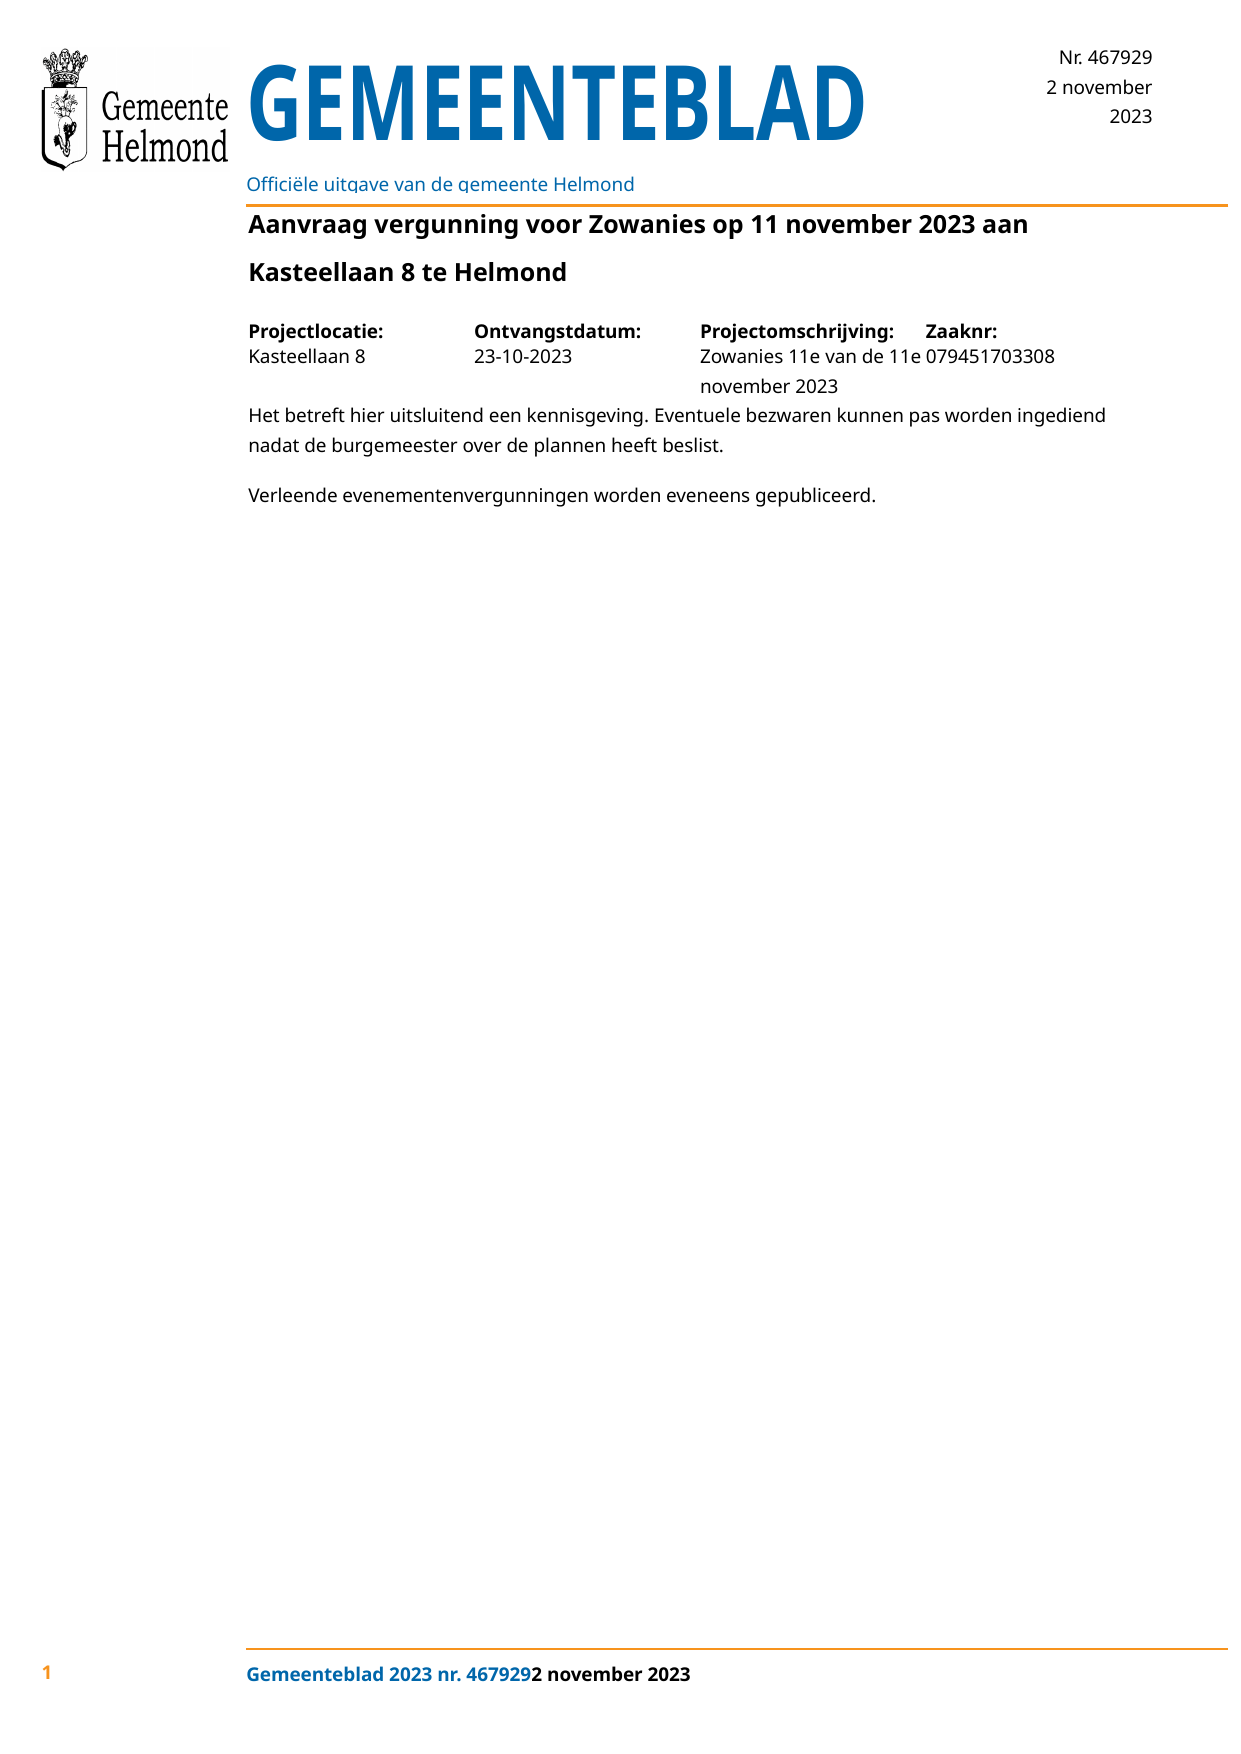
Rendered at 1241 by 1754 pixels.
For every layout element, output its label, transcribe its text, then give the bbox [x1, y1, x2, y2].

table_header Zaaknr: [926, 318, 1152, 344]
table_header Ontvangstdatum: [474, 318, 700, 344]
picture [41, 47, 231, 172]
table_header Projectlocatie: [248, 318, 474, 344]
table_header Projectomschrijving: [700, 318, 926, 344]
table_cell 079451703308 [926, 344, 1152, 399]
table_cell Kasteellaan 8 [248, 344, 474, 399]
text Verleende evenementenvergunningen worden eveneens gepubliceerd. [248, 482, 1152, 508]
text Het betreft hier uitsluitend een kennisgeving. Eventuele bezwaren kunnen pas worden ingediend nadat de burgemeester over de plannen heeft beslist. [248, 402, 1152, 458]
text Aanvraag vergunning voor Zowanies op 11 november 2023 aan Kasteellaan 8 te Helmond [248, 207, 1152, 288]
table_cell Zowanies 11e van de 11e november 2023 [700, 344, 926, 399]
table_cell 23-10-2023 [474, 344, 700, 399]
